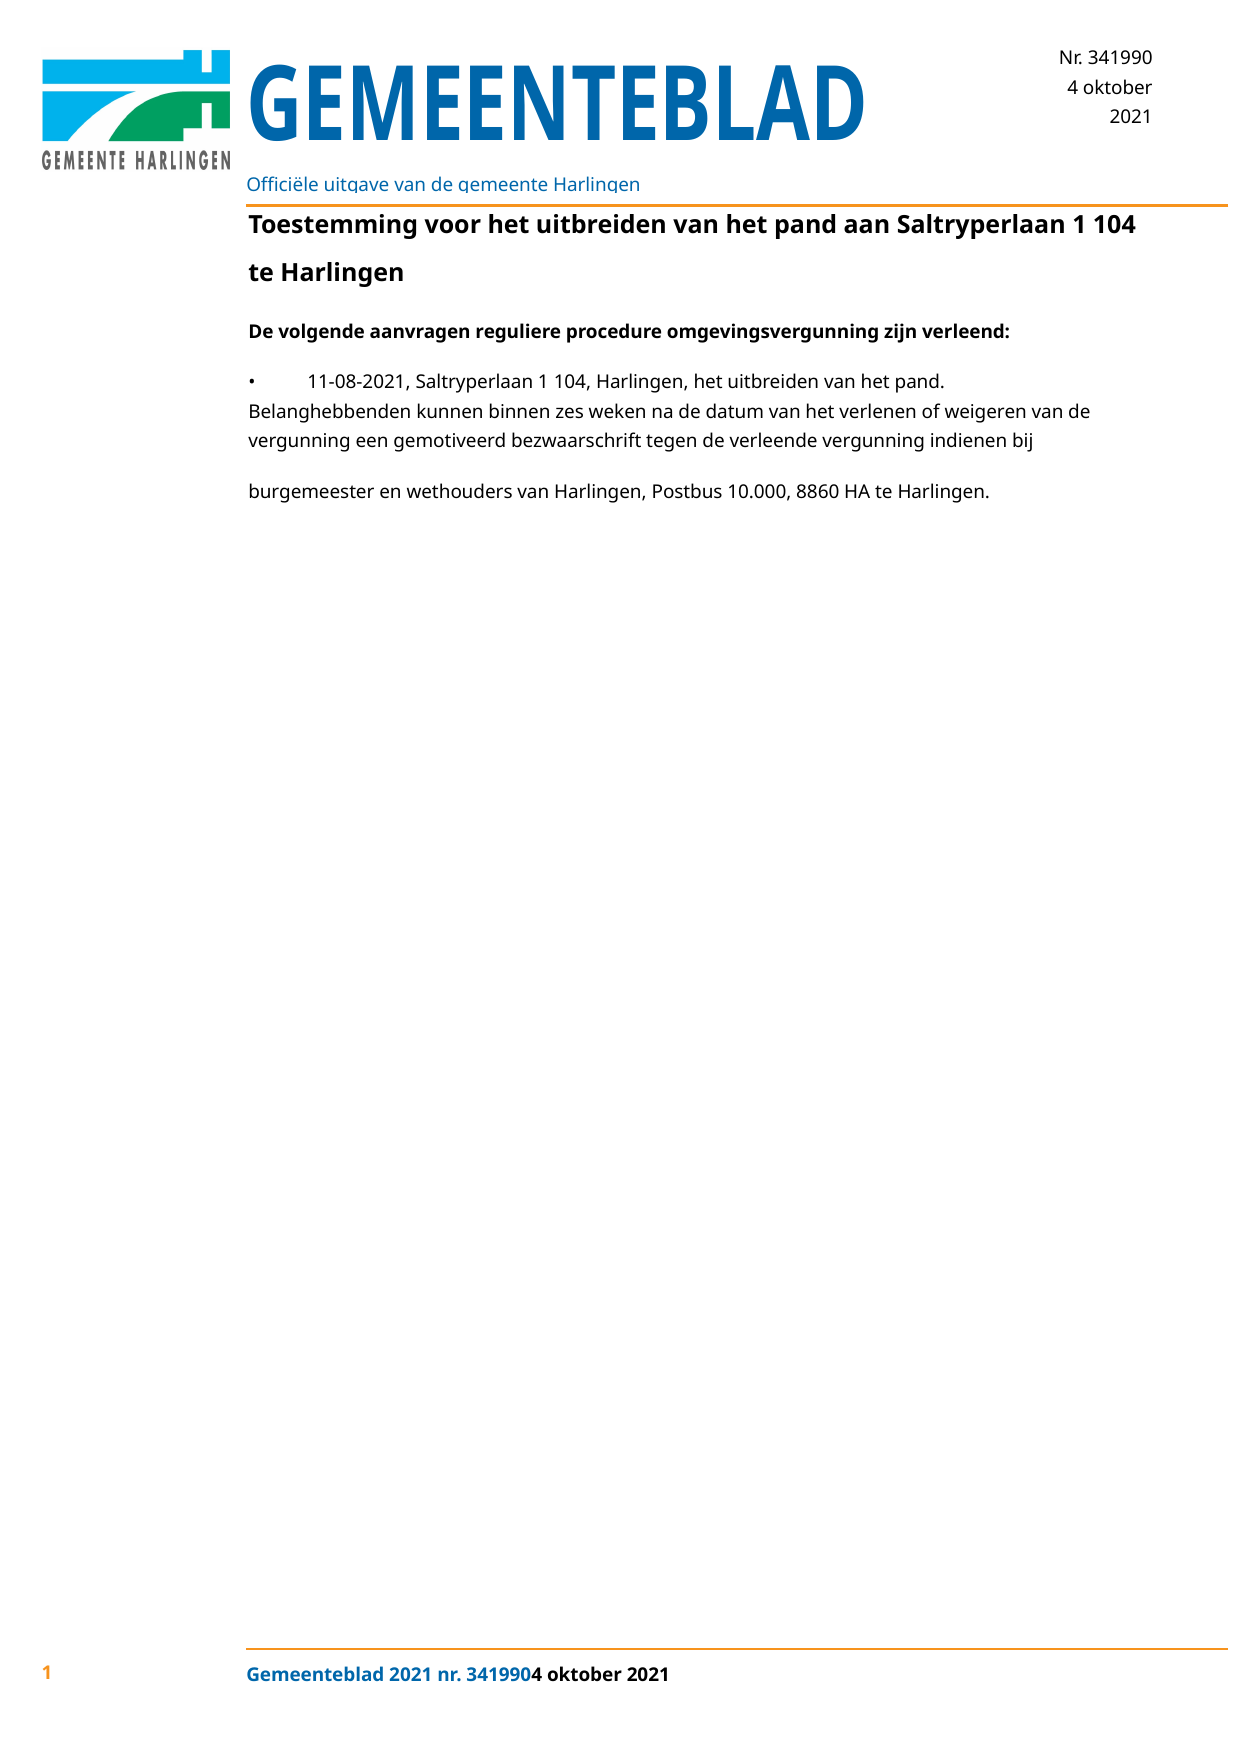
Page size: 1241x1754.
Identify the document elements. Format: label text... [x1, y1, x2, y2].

text burgemeester en wethouders van Harlingen, Postbus 10.000, 8860 HA te Harlingen. [248, 478, 1152, 504]
picture [41, 47, 231, 172]
list 11-08-2021, Saltryperlaan 1 104, Harlingen, het uitbreiden van het pand. [248, 368, 1152, 394]
text De volgende aanvragen reguliere procedure omgevingsvergunning zijn verleend: [248, 318, 1152, 344]
text Toestemming voor het uitbreiden van het pand aan Saltryperlaan 1 104 te Harlingen [248, 207, 1152, 288]
text Belanghebbenden kunnen binnen zes weken na de datum van het verlenen of weigeren van de vergunning een gemotiveerd bezwaarschrift tegen de verleende vergunning indienen bij [248, 398, 1152, 453]
